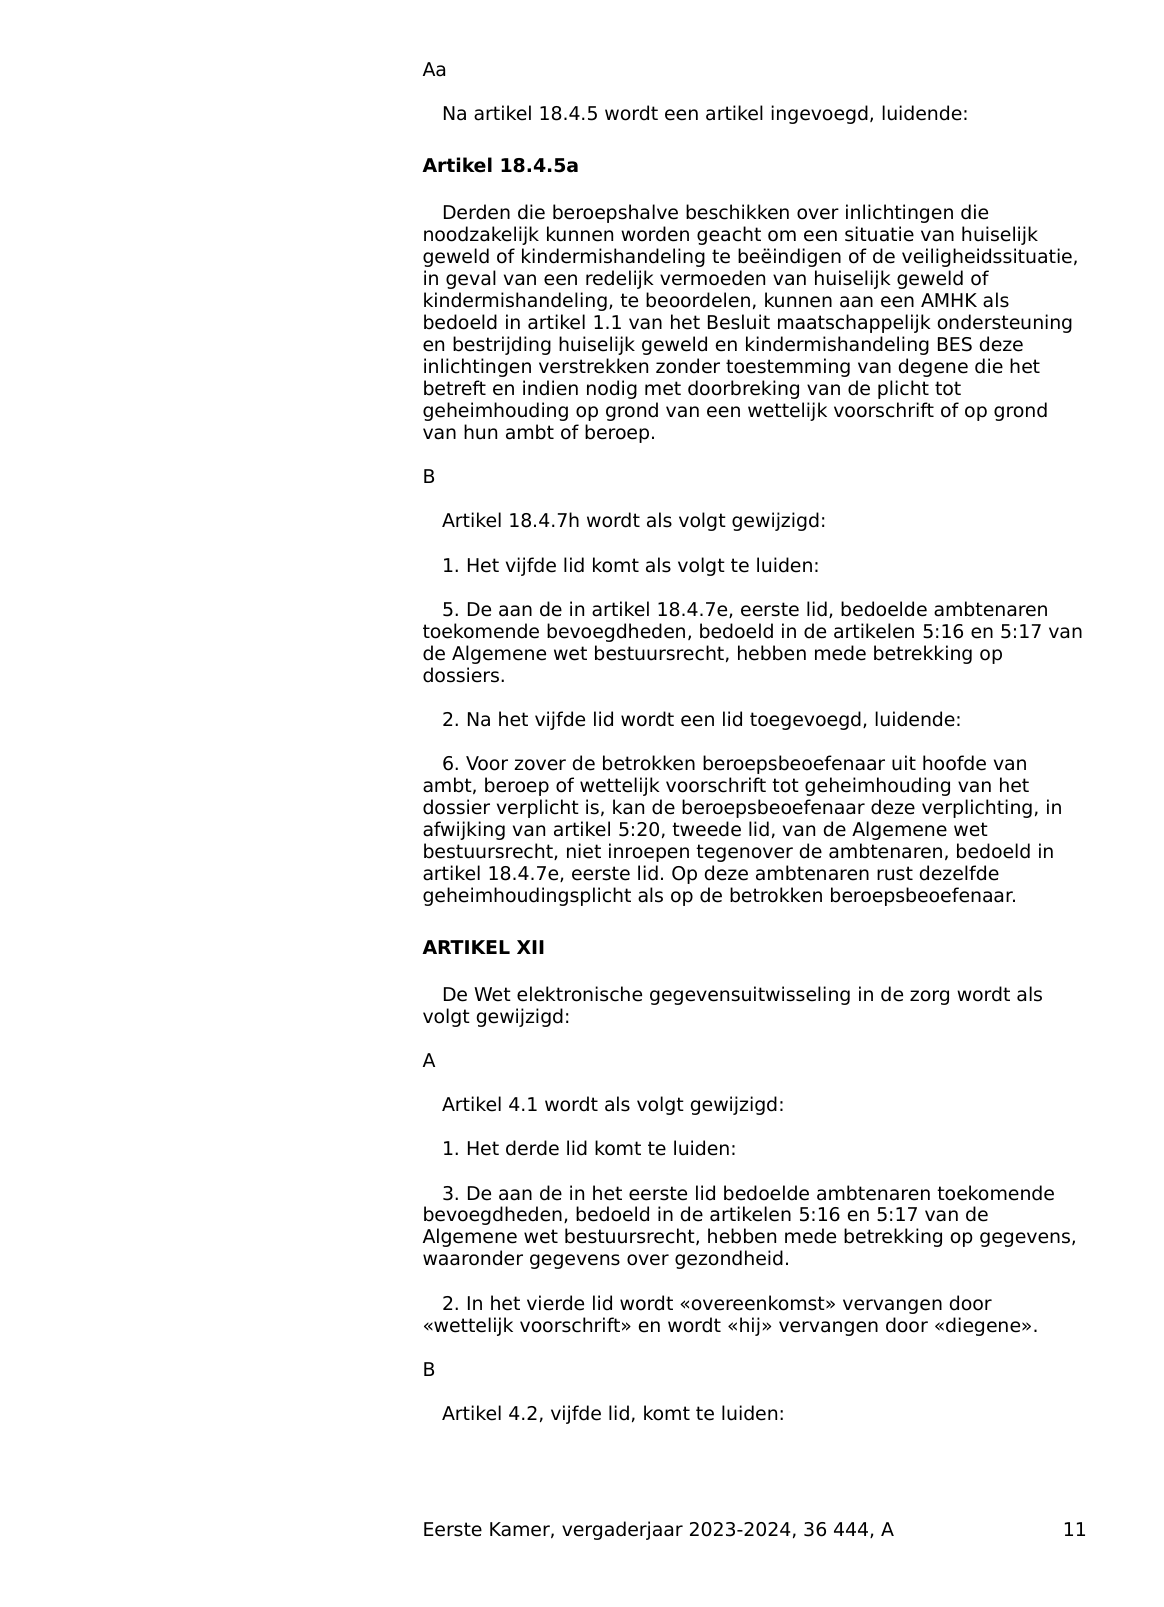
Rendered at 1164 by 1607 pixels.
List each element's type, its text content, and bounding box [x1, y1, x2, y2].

text 5. De aan de in artikel 18.4.7e, eerste lid, bedoelde ambtenaren toekomende bevoegdheden, bedoeld in de artikelen 5:16 en 5:17 van de Algemene wet bestuursrecht, hebben mede betrekking op dossiers. [422, 599, 1087, 687]
text B [422, 466, 1087, 488]
text 3. De aan de in het eerste lid bedoelde ambtenaren toekomende bevoegdheden, bedoeld in de artikelen 5:16 en 5:17 van de Algemene wet bestuursrecht, hebben mede betrekking op gegevens, waaronder gegevens over gezondheid. [422, 1182, 1087, 1270]
text Artikel 18.4.7h wordt als volgt gewijzigd: [422, 510, 1087, 532]
subtitle Artikel 18.4.5a [422, 155, 1087, 177]
text De Wet elektronische gegevensuitwisseling in de zorg wordt als volgt gewijzigd: [422, 984, 1087, 1028]
text Derden die beroepshalve beschikken over inlichtingen die noodzakelijk kunnen worden geacht om een situatie van huiselijk geweld of kindermishandeling te beëindigen of de veiligheidssituatie, in geval van een redelijk vermoeden van huiselijk geweld of kindermishandeling, te beoordelen, kunnen aan een AMHK als bedoeld in artikel 1.1 van het Besluit maatschappelijk ondersteuning en bestrijding huiselijk geweld en kindermishandeling BES deze inlichtingen verstrekken zonder toestemming van degene die het betreft en indien nodig met doorbreking van de plicht tot geheimhouding op grond van een wettelijk voorschrift of op grond van hun ambt of beroep. [422, 202, 1087, 444]
text Artikel 4.2, vijfde lid, komt te luiden: [422, 1403, 1087, 1425]
text 6. Voor zover de betrokken beroepsbeoefenaar uit hoofde van ambt, beroep of wettelijk voorschrift tot geheimhouding van het dossier verplicht is, kan de beroepsbeoefenaar deze verplichting, in afwijking van artikel 5:20, tweede lid, van de Algemene wet bestuursrecht, niet inroepen tegenover de ambtenaren, bedoeld in artikel 18.4.7e, eerste lid. Op deze ambtenaren rust dezelfde geheimhoudingsplicht als op de betrokken beroepsbeoefenaar. [422, 753, 1087, 907]
text B [422, 1359, 1087, 1381]
text 1. Het vijfde lid komt als volgt te luiden: [422, 554, 1087, 576]
text Na artikel 18.4.5 wordt een artikel ingevoegd, luidende: [422, 103, 1087, 125]
text 2. Na het vijfde lid wordt een lid toegevoegd, luidende: [422, 709, 1087, 731]
text Artikel 4.1 wordt als volgt gewijzigd: [422, 1094, 1087, 1116]
text 1. Het derde lid komt te luiden: [422, 1138, 1087, 1160]
text 2. In het vierde lid wordt «overeenkomst» vervangen door «wettelijk voorschrift» en wordt «hij» vervangen door «diegene». [422, 1292, 1087, 1336]
subtitle ARTIKEL XII [422, 937, 1087, 959]
text A [422, 1050, 1087, 1072]
text Aa [422, 59, 1087, 81]
